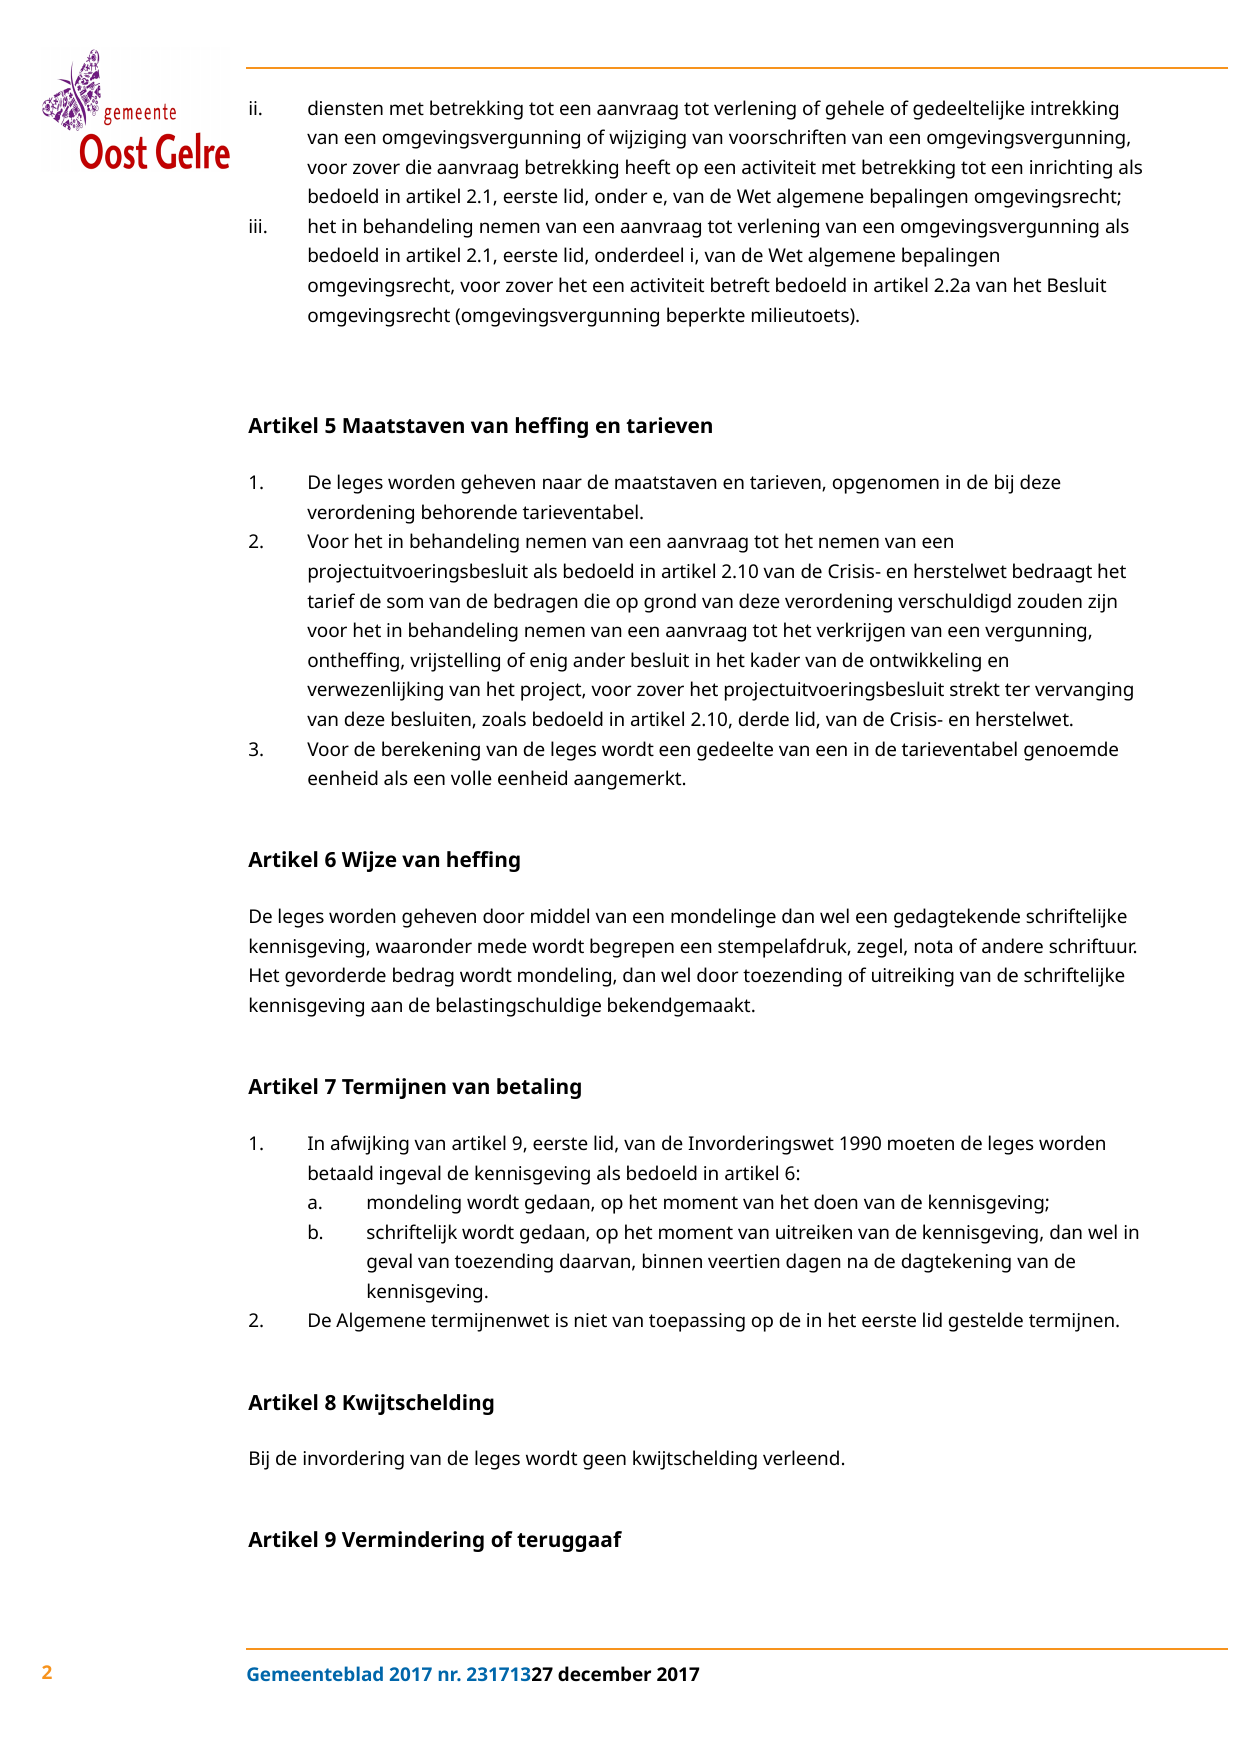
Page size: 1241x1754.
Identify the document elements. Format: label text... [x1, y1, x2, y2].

list Voor de berekening van de leges wordt een gedeelte van een in de tarieventabel genoemde eenheid als een volle eenheid aangemerkt. [248, 736, 1152, 791]
text Artikel 6 Wijze van heffing [248, 845, 1152, 874]
list schriftelijk wordt gedaan, op het moment van uitreiken van de kennisgeving, dan wel in geval van toezending daarvan, binnen veertien dagen na de dagtekening van de kennisgeving. [307, 1219, 1152, 1304]
text Bij de invordering van de leges wordt geen kwijtschelding verleend. [248, 1446, 1152, 1471]
list diensten met betrekking tot een aanvraag tot verlening of gehele of gedeeltelijke intrekking van een omgevingsvergunning of wijziging van voorschriften van een omgevingsvergunning, voor zover die aanvraag betrekking heeft op een activiteit met betrekking tot een inrichting als bedoeld in artikel 2.1, eerste lid, onder e, van de Wet algemene bepalingen omgevingsrecht; [248, 95, 1152, 209]
picture [41, 47, 231, 172]
text Artikel 9 Vermindering of teruggaaf [248, 1526, 1152, 1554]
text De leges worden geheven door middel van een mondelinge dan wel een gedagtekende schriftelijke kennisgeving, waaronder mede wordt begrepen een stempelafdruk, zegel, nota of andere schriftuur. Het gevorderde bedrag wordt mondeling, dan wel door toezending of uitreiking van de schriftelijke kennisgeving aan de belastingschuldige bekendgemaakt. [248, 903, 1152, 1018]
list mondeling wordt gedaan, op het moment van het doen van de kennisgeving; [307, 1189, 1152, 1215]
list De leges worden geheven naar de maatstaven en tarieven, opgenomen in de bij deze verordening behorende tarieventabel. [248, 469, 1152, 525]
list Voor het in behandeling nemen van een aanvraag tot het nemen van een projectuitvoeringsbesluit als bedoeld in artikel 2.10 van de Crisis- en herstelwet bedraagt het tarief de som van de bedragen die op grond van deze verordening verschuldigd zouden zijn voor het in behandeling nemen van een aanvraag tot het verkrijgen van een vergunning, ontheffing, vrijstelling of enig ander besluit in het kader van de ontwikkeling en verwezenlijking van het project, voor zover het projectuitvoeringsbesluit strekt ter vervanging van deze besluiten, zoals bedoeld in artikel 2.10, derde lid, van de Crisis- en herstelwet. [248, 529, 1152, 732]
text Artikel 8 Kwijtschelding [248, 1388, 1152, 1416]
text Artikel 7 Termijnen van betaling [248, 1072, 1152, 1101]
list het in behandeling nemen van een aanvraag tot verlening van een omgevingsvergunning als bedoeld in artikel 2.1, eerste lid, onderdeel i, van de Wet algemene bepalingen omgevingsrecht, voor zover het een activiteit betreft bedoeld in artikel 2.2a van het Besluit omgevingsrecht (omgevingsvergunning beperkte milieutoets). [248, 213, 1152, 328]
text Artikel 5 Maatstaven van heffing en tarieven [248, 411, 1152, 440]
list De Algemene termijnenwet is niet van toepassing op de in het eerste lid gestelde termijnen. [248, 1308, 1152, 1333]
list In afwijking van artikel 9, eerste lid, van de Invorderingswet 1990 moeten de leges worden betaald ingeval de kennisgeving als bedoeld in artikel 6: [248, 1130, 1152, 1185]
